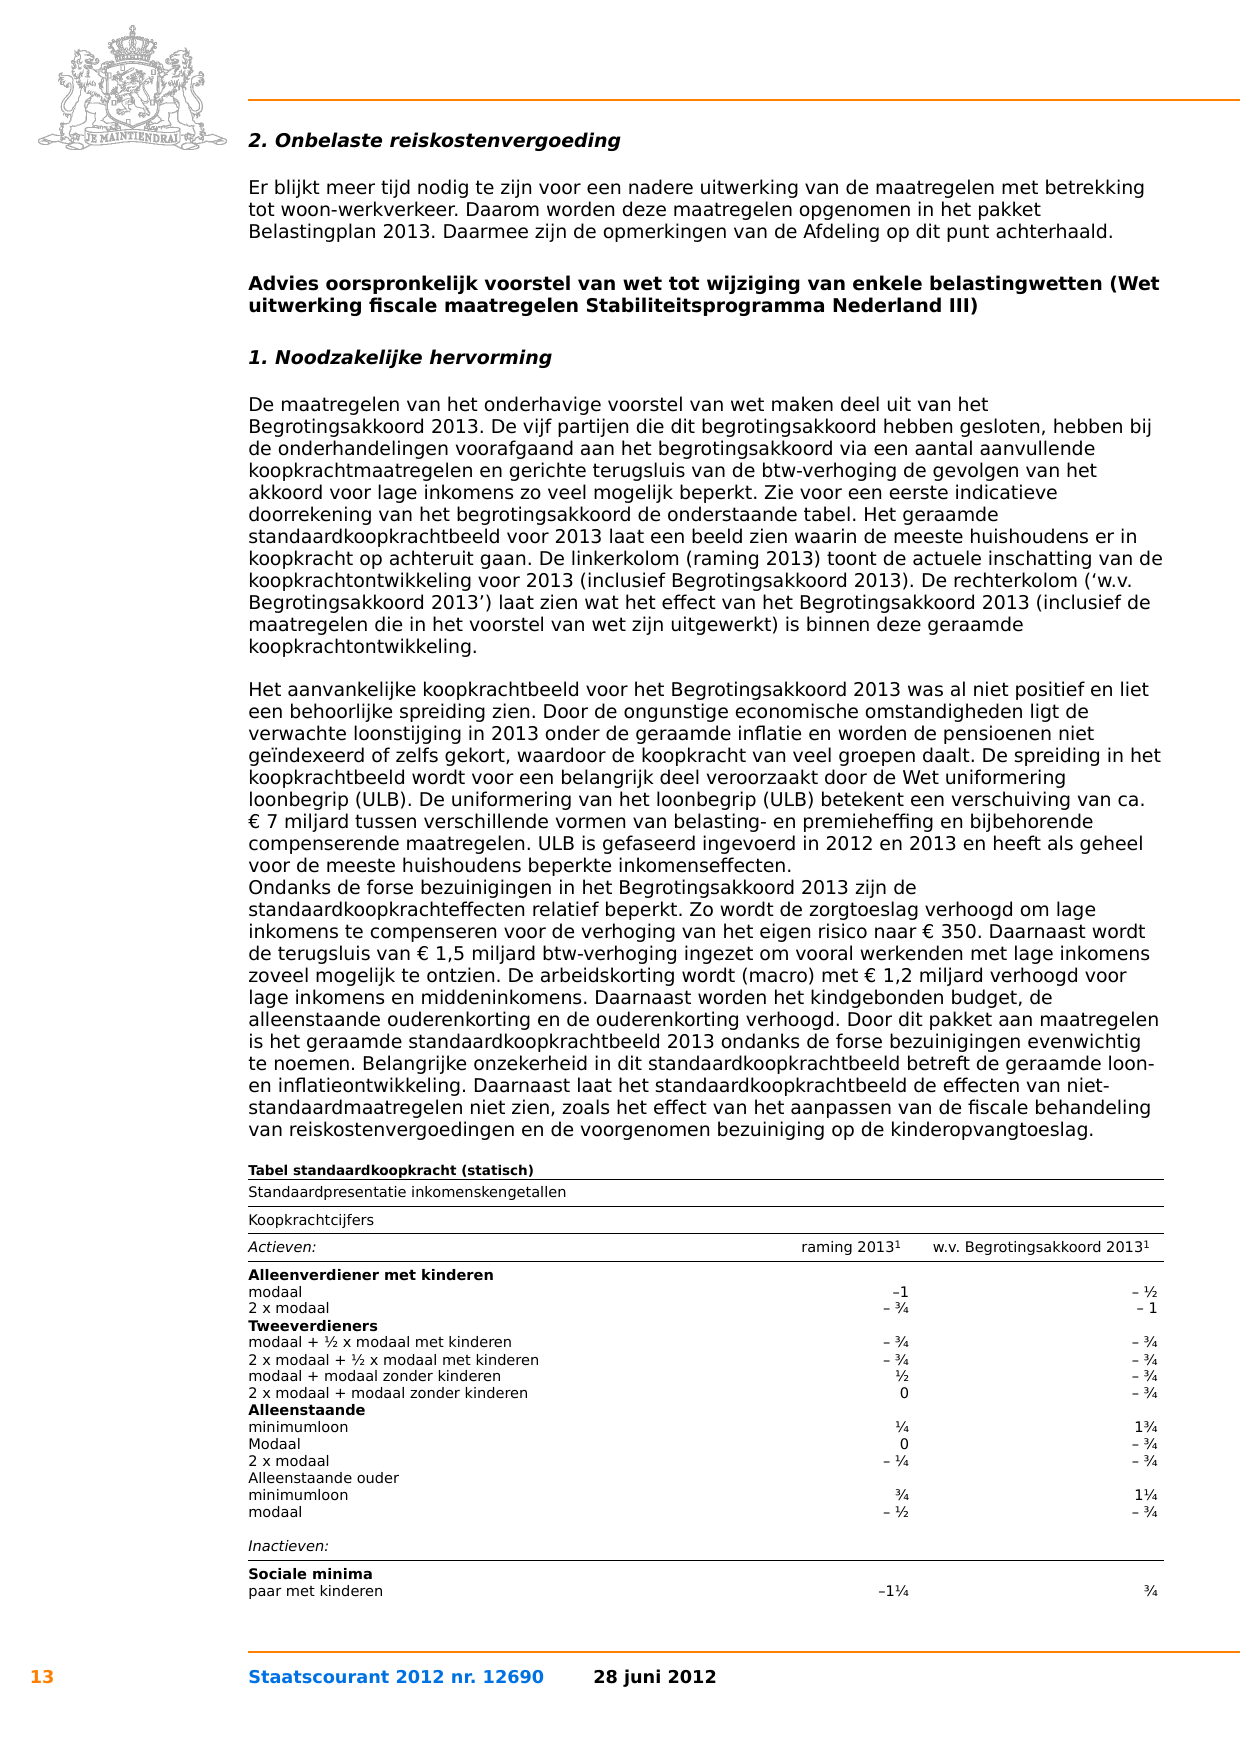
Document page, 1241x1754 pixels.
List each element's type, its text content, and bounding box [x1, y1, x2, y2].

table_cell 1¾ [915, 1419, 1163, 1436]
table_cell 0 [770, 1436, 915, 1453]
table_cell ¾ [770, 1487, 915, 1504]
table_cell modaal [248, 1284, 770, 1300]
table_cell Actieven: [248, 1234, 770, 1261]
table_cell – ¾ [915, 1351, 1163, 1368]
picture [38, 25, 227, 150]
table_cell – ½ [770, 1504, 915, 1521]
table_cell [915, 1521, 1163, 1538]
table_cell [915, 1318, 1163, 1334]
table_cell [770, 1402, 915, 1419]
table_cell [770, 1207, 915, 1233]
table_cell –1 [770, 1284, 915, 1300]
table_cell – ¾ [915, 1368, 1163, 1385]
table_cell – ¾ [770, 1351, 915, 1368]
table_cell raming 20131 [770, 1234, 915, 1261]
table_cell [915, 1561, 1163, 1582]
table_cell Sociale minima [248, 1561, 770, 1582]
table_cell minimumloon [248, 1487, 770, 1504]
table_cell 2 x modaal [248, 1453, 770, 1470]
table_cell 0 [770, 1385, 915, 1402]
table_cell – ¾ [915, 1453, 1163, 1470]
table_header Tabel standaardkoopkracht (statisch) [248, 1163, 1163, 1178]
table_cell – ¾ [915, 1436, 1163, 1453]
table_cell – ½ [915, 1284, 1163, 1300]
text Er blijkt meer tijd nodig te zijn voor een nadere uitwerking van de maatregelen met betrekking tot woon-werkverkeer. Daarom worden deze maatregelen opgenomen in het pakket Belastingplan 2013. Daarmee zijn de opmerkingen van de Afdeling op dit punt achterhaald. [248, 177, 1163, 243]
table_cell [915, 1262, 1163, 1283]
table_cell [915, 1538, 1163, 1560]
table_cell – ¾ [915, 1334, 1163, 1351]
subtitle 2. Onbelaste reiskostenvergoeding [248, 130, 1163, 152]
text De maatregelen van het onderhavige voorstel van wet maken deel uit van het Begrotingsakkoord 2013. De vijf partijen die dit begrotingsakkoord hebben gesloten, hebben bij de onderhandelingen voorafgaand aan het begrotingsakkoord via een aantal aanvullende koopkrachtmaatregelen en gerichte terugsluis van de btw-verhoging de gevolgen van het akkoord voor lage inkomens zo veel mogelijk beperkt. Zie voor een eerste indicatieve doorrekening van het begrotingsakkoord de onderstaande tabel. Het geraamde standaardkoopkrachtbeeld voor 2013 laat een beeld zien waarin de meeste huishoudens er in koopkracht op achteruit gaan. De linkerkolom (raming 2013) toont de actuele inschatting van de koopkrachtontwikkeling voor 2013 (inclusief Begrotingsakkoord 2013). De rechterkolom (‘w.v. Begrotingsakkoord 2013’) laat zien wat het effect van het Begrotingsakkoord 2013 (inclusief de maatregelen die in het voorstel van wet zijn uitgewerkt) is binnen deze geraamde koopkrachtontwikkeling. [248, 394, 1163, 657]
table_cell – 1 [915, 1300, 1163, 1317]
text Het aanvankelijke koopkrachtbeeld voor het Begrotingsakkoord 2013 was al niet positief en liet een behoorlijke spreiding zien. Door de ongunstige economische omstandigheden ligt de verwachte loonstijging in 2013 onder de geraamde inflatie en worden de pensioenen niet geïndexeerd of zelfs gekort, waardoor de koopkracht van veel groepen daalt. De spreiding in het koopkrachtbeeld wordt voor een belangrijk deel veroorzaakt door de Wet uniformering loonbegrip (ULB). De uniformering van het loonbegrip (ULB) betekent een verschuiving van ca. € 7 miljard tussen verschillende vormen van belasting- en premieheffing en bijbehorende compenserende maatregelen. ULB is gefaseerd ingevoerd in 2012 en 2013 en heeft als geheel voor de meeste huishoudens beperkte inkomenseffecten. [248, 679, 1163, 877]
table_cell [770, 1561, 915, 1582]
table_cell Alleenstaande [248, 1402, 770, 1419]
table_cell ½ [770, 1368, 915, 1385]
table_cell ¼ [770, 1419, 915, 1436]
table_cell [770, 1470, 915, 1487]
table_cell Standaardpresentatie inkomenskengetallen [248, 1180, 915, 1206]
table_cell modaal [248, 1504, 770, 1521]
table_cell – ¾ [915, 1385, 1163, 1402]
table_cell – ¾ [770, 1300, 915, 1317]
table_cell [915, 1402, 1163, 1419]
table_cell w.v. Begrotingsakkoord 20131 [915, 1234, 1163, 1261]
table_cell Koopkrachtcijfers [248, 1207, 770, 1233]
table_cell [770, 1318, 915, 1334]
table_cell modaal + modaal zonder kinderen [248, 1368, 770, 1385]
table_cell – ¾ [770, 1334, 915, 1351]
table_cell paar met kinderen [248, 1583, 770, 1599]
table_cell Modaal [248, 1436, 770, 1453]
text Ondanks de forse bezuinigingen in het Begrotingsakkoord 2013 zijn de standaardkoopkrachteffecten relatief beperkt. Zo wordt de zorgtoeslag verhoogd om lage inkomens te compenseren voor de verhoging van het eigen risico naar € 350. Daarnaast wordt de terugsluis van € 1,5 miljard btw-verhoging ingezet om vooral werkenden met lage inkomens zoveel mogelijk te ontzien. De arbeidskorting wordt (macro) met € 1,2 miljard verhoogd voor lage inkomens en middeninkomens. Daarnaast worden het kindgebonden budget, de alleenstaande ouderenkorting en de ouderenkorting verhoogd. Door dit pakket aan maatregelen is het geraamde standaardkoopkrachtbeeld 2013 ondanks de forse bezuinigingen evenwichtig te noemen. Belangrijke onzekerheid in dit standaardkoopkrachtbeeld betreft de geraamde loon- en inflatieontwikkeling. Daarnaast laat het standaardkoopkrachtbeeld de effecten van niet-standaardmaatregelen niet zien, zoals het effect van het aanpassen van de fiscale behandeling van reiskostenvergoedingen en de voorgenomen bezuiniging op de kinderopvangtoeslag. [248, 877, 1163, 1141]
table_cell [915, 1470, 1163, 1487]
table_cell ¾ [915, 1583, 1163, 1599]
table_cell 2 x modaal + ½ x modaal met kinderen [248, 1351, 770, 1368]
table_cell –1¼ [770, 1583, 915, 1599]
table_cell [770, 1521, 915, 1538]
table_cell [770, 1262, 915, 1283]
table_cell minimumloon [248, 1419, 770, 1436]
subtitle Advies oorspronkelijk voorstel van wet tot wijziging van enkele belastingwetten (Wet uitwerking fiscale maatregelen Stabiliteitsprogramma Nederland III) [248, 273, 1163, 317]
table_cell Tweeverdieners [248, 1318, 770, 1334]
table_cell 2 x modaal + modaal zonder kinderen [248, 1385, 770, 1402]
subtitle 1. Noodzakelijke hervorming [248, 347, 1163, 369]
table_cell Inactieven: [248, 1538, 770, 1560]
table_cell [248, 1521, 770, 1538]
table_cell 1¼ [915, 1487, 1163, 1504]
table_cell Alleenverdiener met kinderen [248, 1262, 770, 1283]
table_cell 2 x modaal [248, 1300, 770, 1317]
table_cell [915, 1207, 1163, 1233]
table_cell [770, 1538, 915, 1560]
table_cell – ¾ [915, 1504, 1163, 1521]
table_cell – ¼ [770, 1453, 915, 1470]
table_cell modaal + ½ x modaal met kinderen [248, 1334, 770, 1351]
table_cell Alleenstaande ouder [248, 1470, 770, 1487]
table_cell [915, 1180, 1163, 1206]
